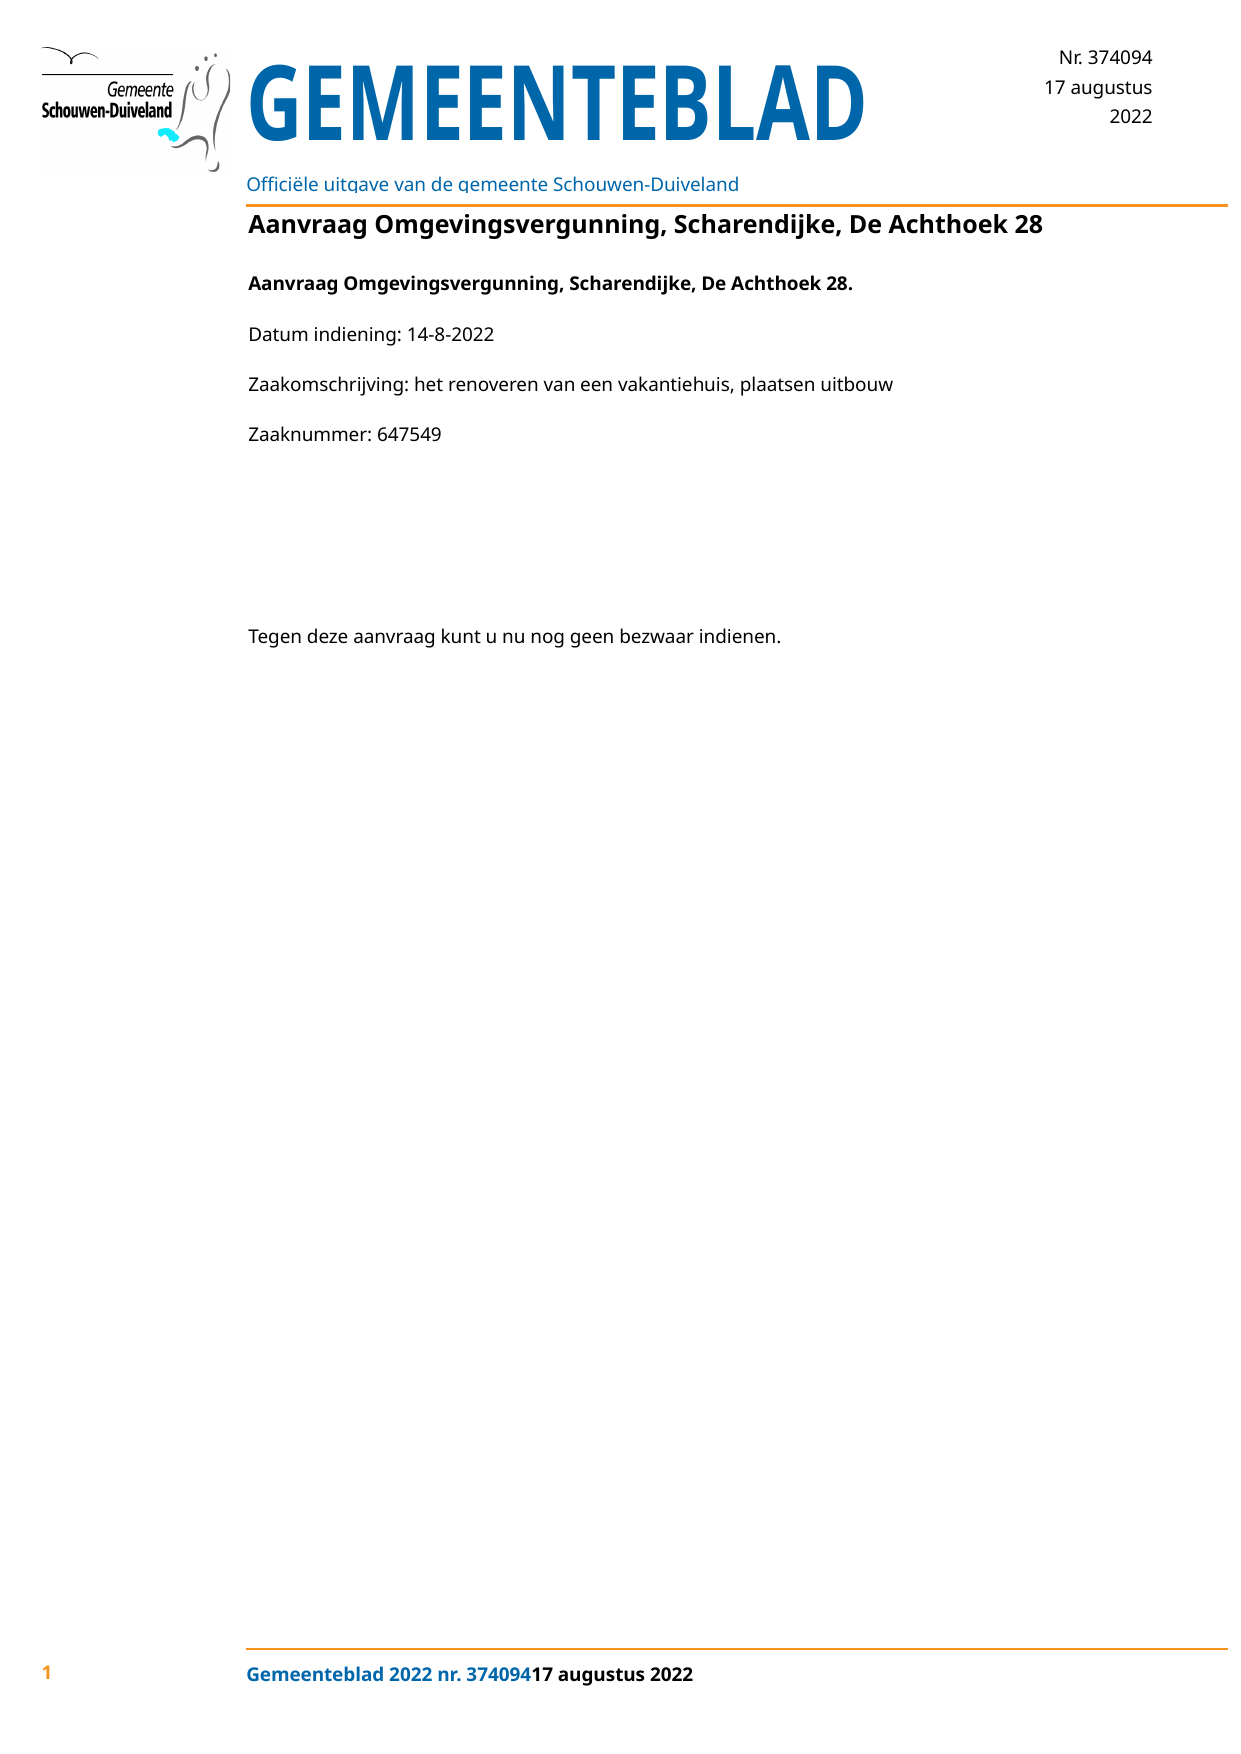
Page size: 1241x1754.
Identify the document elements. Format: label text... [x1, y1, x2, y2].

text Aanvraag Omgevingsvergunning, Scharendijke, De Achthoek 28 [248, 207, 1152, 241]
text Datum indiening: 14-8-2022 [248, 321, 1152, 346]
text Zaakomschrijving: het renoveren van een vakantiehuis, plaatsen uitbouw [248, 371, 1152, 397]
picture [41, 47, 231, 172]
text Aanvraag Omgevingsvergunning, Scharendijke, De Achthoek 28. [248, 270, 1152, 296]
text Zaaknummer: 647549 [248, 422, 1152, 447]
text Tegen deze aanvraag kunt u nu nog geen bezwaar indienen. [248, 623, 1152, 649]
